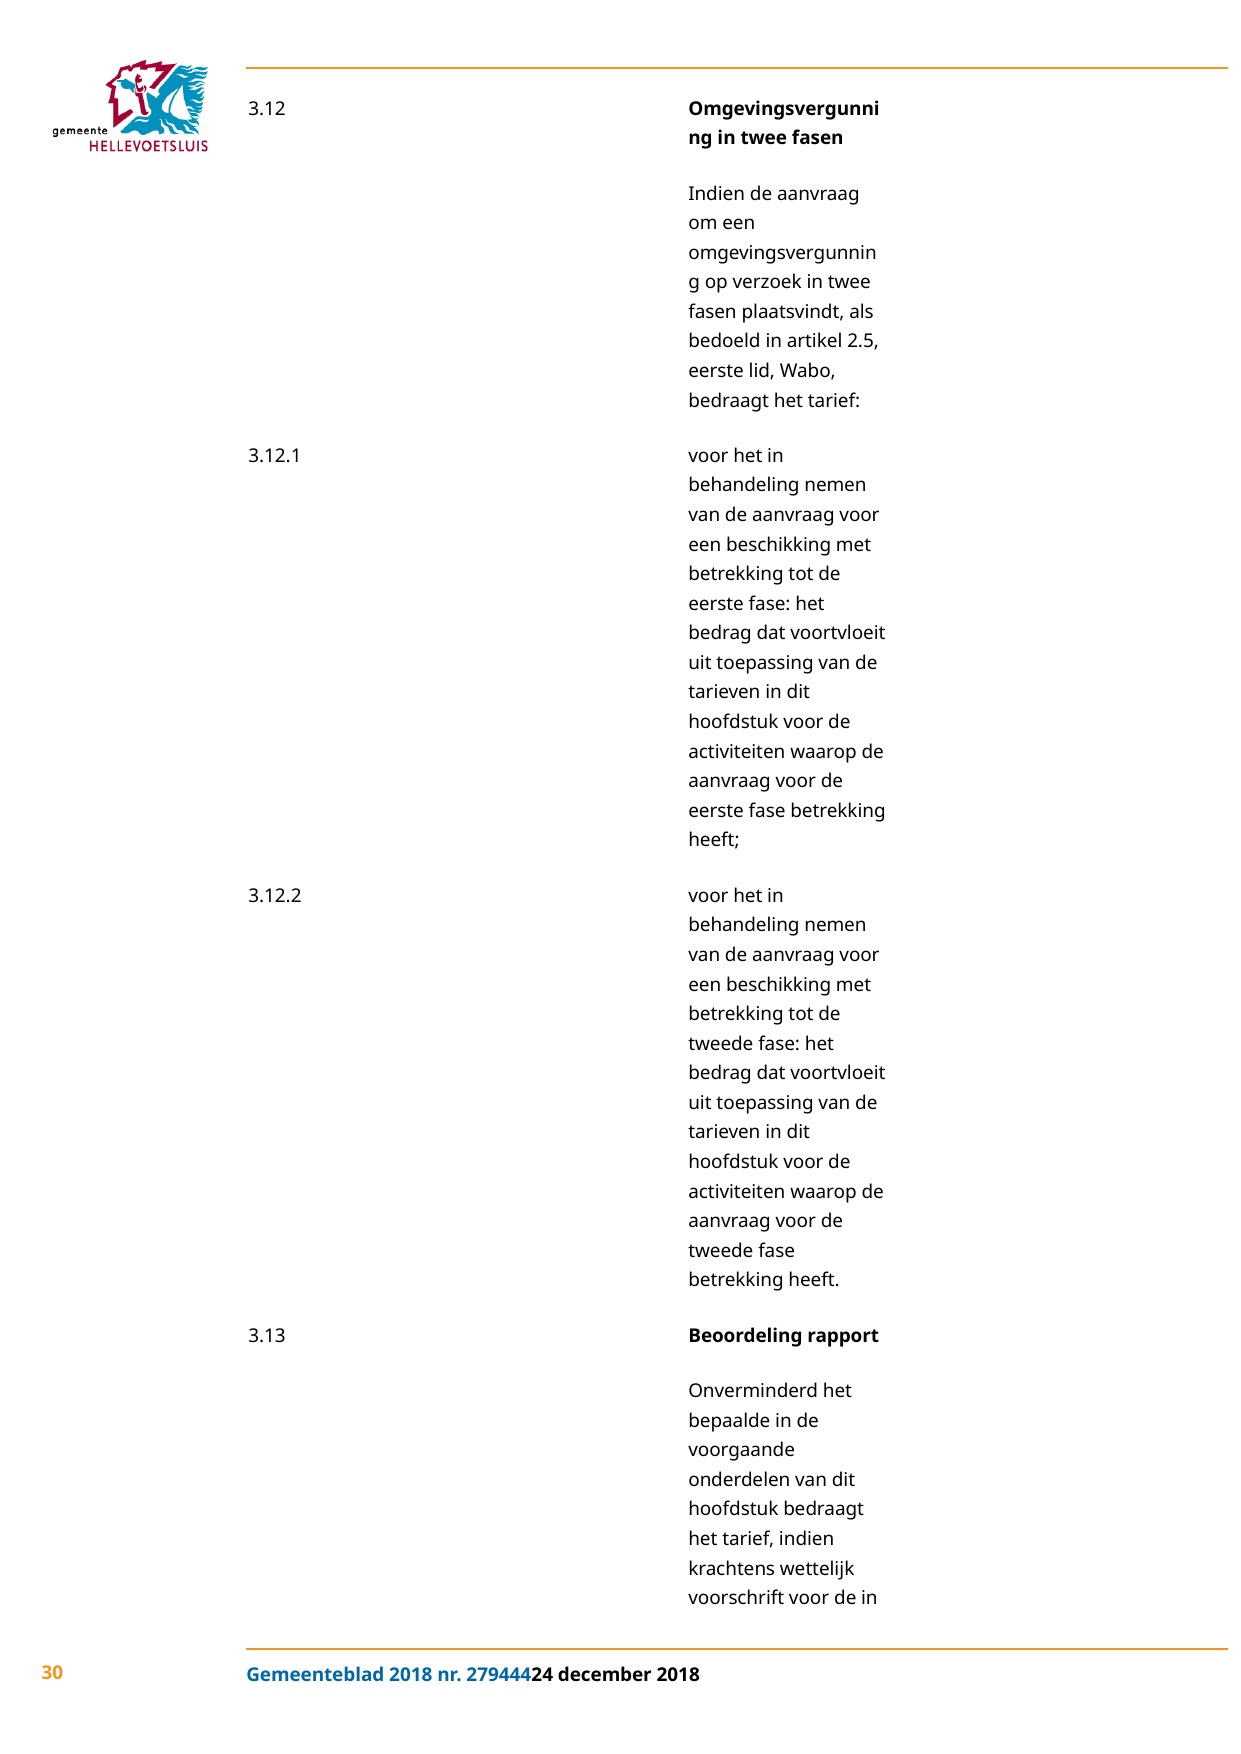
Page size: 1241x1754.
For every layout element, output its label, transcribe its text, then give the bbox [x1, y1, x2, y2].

table_cell [888, 180, 986, 442]
picture [41, 47, 231, 172]
table_cell [248, 180, 688, 442]
table_cell [888, 882, 986, 1322]
table_cell [248, 1377, 688, 1610]
table_cell [888, 95, 986, 180]
table_cell [888, 1322, 986, 1377]
table_cell 3.12 [248, 95, 688, 180]
table_cell [888, 442, 986, 882]
table_cell 3.12.2 [248, 882, 688, 1322]
table_cell Beoordeling rapport [688, 1322, 888, 1377]
table_cell Omgevingsvergunning in twee fasen [688, 95, 888, 180]
table_cell Indien de aanvraag om een omgevingsvergunning op verzoek in twee fasen plaatsvindt, als bedoeld in artikel 2.5, eerste lid, Wabo, bedraagt het tarief: [688, 180, 888, 442]
table_cell 3.12.1 [248, 442, 688, 882]
table_cell [888, 1377, 986, 1610]
table_cell voor het in behandeling nemen van de aanvraag voor een beschikking met betrekking tot de tweede fase: het bedrag dat voortvloeit uit toepassing van de tarieven in dit hoofdstuk voor de activiteiten waarop de aanvraag voor de tweede fase betrekking heeft. [688, 882, 888, 1322]
table_cell 3.13 [248, 1322, 688, 1377]
table_cell voor het in behandeling nemen van de aanvraag voor een beschikking met betrekking tot de eerste fase: het bedrag dat voortvloeit uit toepassing van de tarieven in dit hoofdstuk voor de activiteiten waarop de aanvraag voor de eerste fase betrekking heeft; [688, 442, 888, 882]
table_cell Onverminderd het bepaalde in de voorgaande onderdelen van dit hoofdstuk bedraagt het tarief, indien krachtens wettelijk voorschrift voor de in [688, 1377, 888, 1610]
